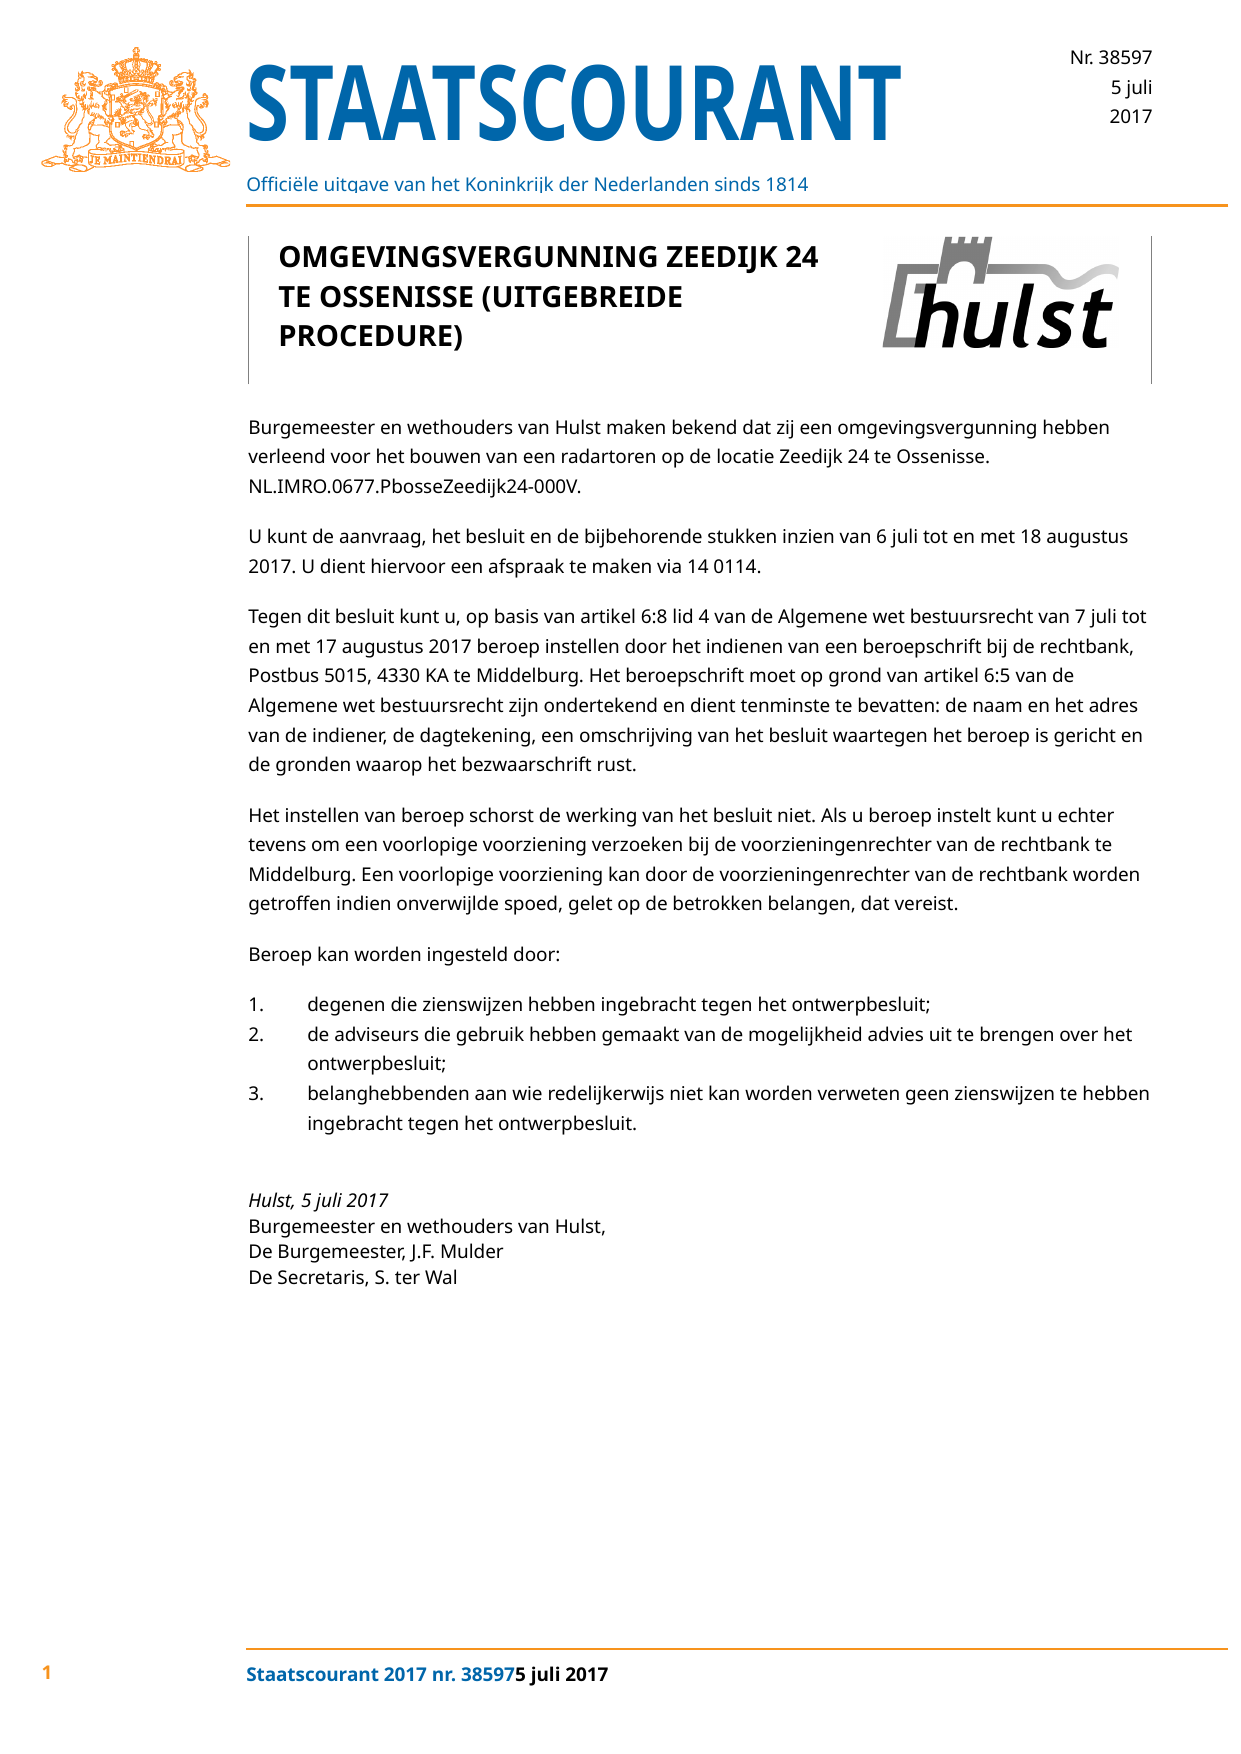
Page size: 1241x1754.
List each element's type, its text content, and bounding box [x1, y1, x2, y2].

text De Burgemeester, J.F. Mulder [248, 1239, 1152, 1264]
table_header [850, 236, 1151, 384]
list de adviseurs die gebruik hebben gemaakt van de mogelijkheid advies uit te brengen over het ontwerpbesluit; [248, 1021, 1152, 1076]
text Burgemeester en wethouders van Hulst, [248, 1213, 1152, 1239]
text Tegen dit besluit kunt u, op basis van artikel 6:8 lid 4 van de Algemene wet bestuursrecht van 7 juli tot en met 17 augustus 2017 beroep instellen door het indienen van een beroepschrift bij de rechtbank, Postbus 5015, 4330 KA te Middelburg. Het beroepschrift moet op grond van artikel 6:5 van de Algemene wet bestuursrecht zijn ondertekend en dient tenminste te bevatten: de naam en het adres van de indiener, de dagtekening, een omschrijving van het besluit waartegen het beroep is gericht en de gronden waarop het bezwaarschrift rust. [248, 603, 1152, 777]
picture [882, 236, 1119, 348]
picture [41, 47, 231, 172]
list belanghebbenden aan wie redelijkerwijs niet kan worden verweten geen zienswijzen te hebben ingebracht tegen het ontwerpbesluit. [248, 1080, 1152, 1136]
text De Secretaris, S. ter Wal [248, 1264, 1152, 1290]
text Het instellen van beroep schorst de werking van het besluit niet. Als u beroep instelt kunt u echter tevens om een voorlopige voorziening verzoeken bij de voorzieningenrechter van de rechtbank te Middelburg. Een voorlopige voorziening kan door de voorzieningenrechter van de rechtbank worden getroffen indien onverwijlde spoed, gelet op de betrokken belangen, dat vereist. [248, 802, 1152, 916]
text U kunt de aanvraag, het besluit en de bijbehorende stukken inzien van 6 juli tot en met 18 augustus 2017. U dient hiervoor een afspraak te maken via 14 0114. [248, 523, 1152, 579]
list degenen die zienswijzen hebben ingebracht tegen het ontwerpbesluit; [248, 991, 1152, 1017]
text Hulst, 5 juli 2017 [248, 1187, 1152, 1213]
text Beroep kan worden ingesteld door: [248, 941, 1152, 967]
table_header OMGEVINGSVERGUNNING ZEEDIJK 24 TE OSSENISSE (UITGEBREIDE PROCEDURE) [249, 236, 850, 384]
text Burgemeester en wethouders van Hulst maken bekend dat zij een omgevingsvergunning hebben verleend voor het bouwen van een radartoren op de locatie Zeedijk 24 te Ossenisse. NL.IMRO.0677.PbosseZeedijk24-000V. [248, 414, 1152, 499]
